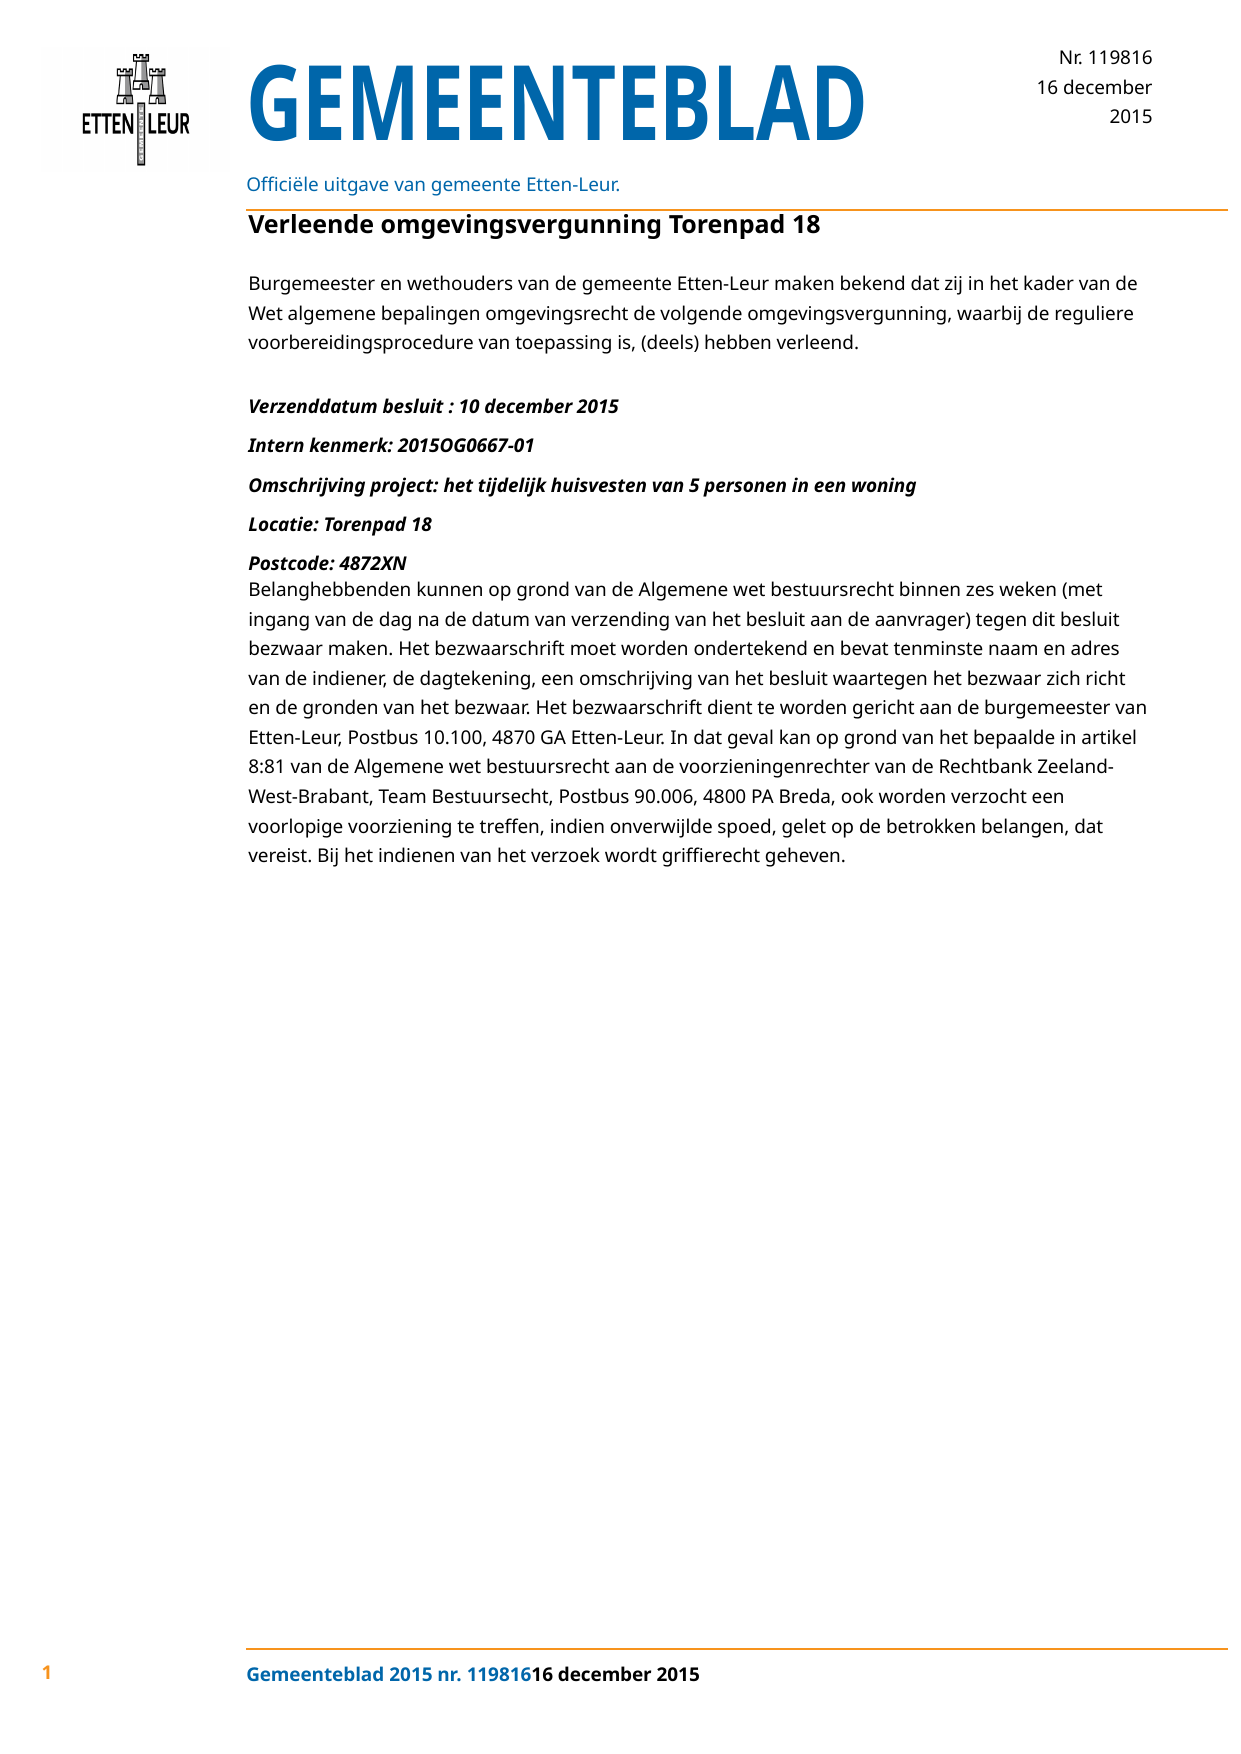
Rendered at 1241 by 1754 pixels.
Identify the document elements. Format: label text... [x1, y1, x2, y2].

text Omschrijving project: het tijdelijk huisvesten van 5 personen in een woning [248, 472, 1152, 498]
picture [41, 47, 231, 172]
text Locatie: Torenpad 18 [248, 511, 1152, 537]
text Verleende omgevingsvergunning Torenpad 18 [248, 211, 1152, 241]
text Belanghebbenden kunnen op grond van de Algemene wet bestuursrecht binnen zes weken (met ingang van de dag na de datum van verzending van het besluit aan de aanvrager) tegen dit besluit bezwaar maken. Het bezwaarschrift moet worden ondertekend en bevat tenminste naam en adres van de indiener, de dagtekening, een omschrijving van het besluit waartegen het bezwaar zich richt en de gronden van het bezwaar. Het bezwaarschrift dient te worden gericht aan de burgemeester van Etten-Leur, Postbus 10.100, 4870 GA Etten-Leur. In dat geval kan op grond van het bepaalde in artikel 8:81 van de Algemene wet bestuursrecht aan de voorzieningenrechter van de Rechtbank Zeeland-West-Brabant, Team Bestuursecht, Postbus 90.006, 4800 PA Breda, ook worden verzocht een voorlopige voorziening te treffen, indien onverwijlde spoed, gelet op de betrokken belangen, dat vereist. Bij het indienen van het verzoek wordt griffierecht geheven. [248, 576, 1152, 868]
text Intern kenmerk: 2015OG0667-01 [248, 433, 1152, 458]
text Verzenddatum besluit : 10 december 2015 [248, 393, 1152, 419]
text Burgemeester en wethouders van de gemeente Etten-Leur maken bekend dat zij in het kader van de Wet algemene bepalingen omgevingsrecht de volgende omgevingsvergunning, waarbij de reguliere voorbereidingsprocedure van toepassing is, (deels) hebben verleend. [248, 270, 1152, 355]
text Postcode: 4872XN [248, 551, 1152, 576]
